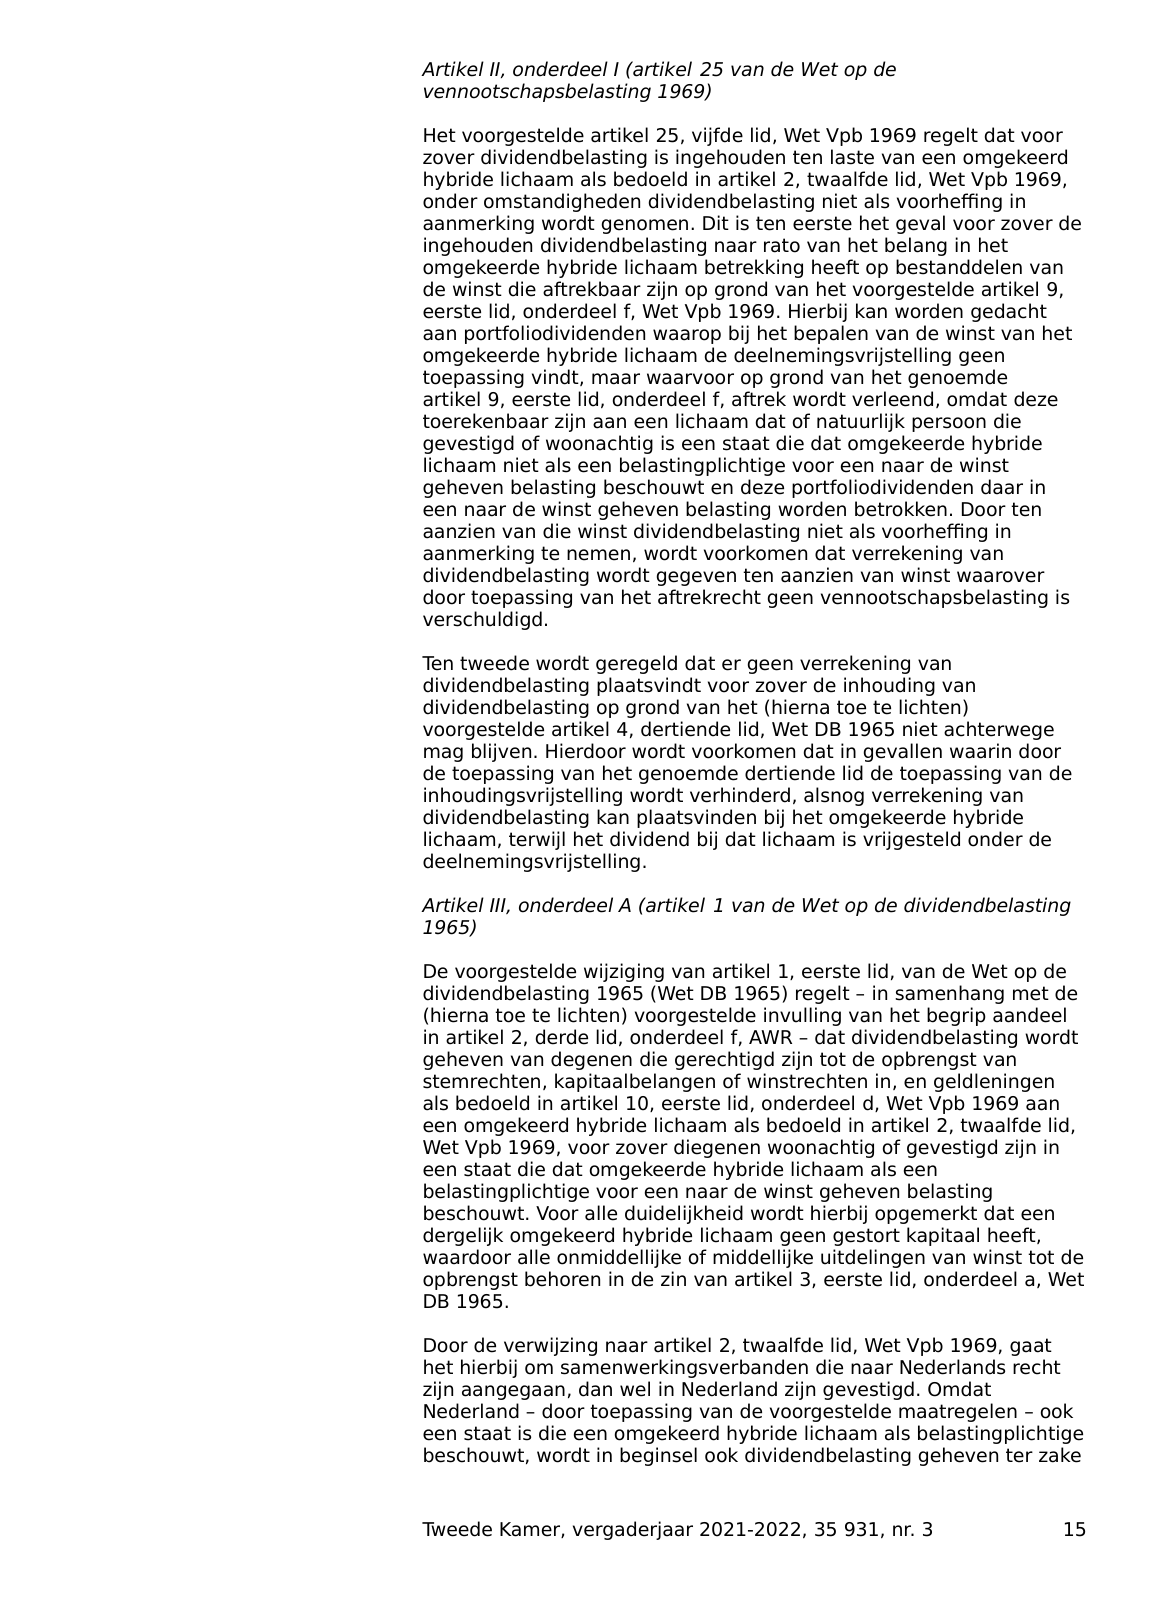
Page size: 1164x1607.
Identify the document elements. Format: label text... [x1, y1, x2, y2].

subtitle Artikel II, onderdeel I (artikel 25 van de Wet op de vennootschapsbelasting 1969) [422, 59, 1087, 103]
text Ten tweede wordt geregeld dat er geen verrekening van dividendbelasting plaatsvindt voor zover de inhouding van dividendbelasting op grond van het (hierna toe te lichten) voorgestelde artikel 4, dertiende lid, Wet DB 1965 niet achterwege mag blijven. Hierdoor wordt voorkomen dat in gevallen waarin door de toepassing van het genoemde dertiende lid de toepassing van de inhoudingsvrijstelling wordt verhinderd, alsnog verrekening van dividendbelasting kan plaatsvinden bij het omgekeerde hybride lichaam, terwijl het dividend bij dat lichaam is vrijgesteld onder de deelnemingsvrijstelling. [422, 653, 1087, 873]
text Door de verwijzing naar artikel 2, twaalfde lid, Wet Vpb 1969, gaat het hierbij om samenwerkingsverbanden die naar Nederlands recht zijn aangegaan, dan wel in Nederland zijn gevestigd. Omdat Nederland – door toepassing van de voorgestelde maatregelen – ook een staat is die een omgekeerd hybride lichaam als belastingplichtige beschouwt, wordt in beginsel ook dividendbelasting geheven ter zake [422, 1335, 1087, 1467]
subtitle Artikel III, onderdeel A (artikel 1 van de Wet op de dividendbelasting 1965) [422, 895, 1087, 939]
text Het voorgestelde artikel 25, vijfde lid, Wet Vpb 1969 regelt dat voor zover dividendbelasting is ingehouden ten laste van een omgekeerd hybride lichaam als bedoeld in artikel 2, twaalfde lid, Wet Vpb 1969, onder omstandigheden dividendbelasting niet als voorheffing in aanmerking wordt genomen. Dit is ten eerste het geval voor zover de ingehouden dividendbelasting naar rato van het belang in het omgekeerde hybride lichaam betrekking heeft op bestanddelen van de winst die aftrekbaar zijn op grond van het voorgestelde artikel 9, eerste lid, onderdeel f, Wet Vpb 1969. Hierbij kan worden gedacht aan portfoliodividenden waarop bij het bepalen van de winst van het omgekeerde hybride lichaam de deelnemingsvrijstelling geen toepassing vindt, maar waarvoor op grond van het genoemde artikel 9, eerste lid, onderdeel f, aftrek wordt verleend, omdat deze toerekenbaar zijn aan een lichaam dat of natuurlijk persoon die gevestigd of woonachtig is een staat die dat omgekeerde hybride lichaam niet als een belastingplichtige voor een naar de winst geheven belasting beschouwt en deze portfoliodividenden daar in een naar de winst geheven belasting worden betrokken. Door ten aanzien van die winst dividendbelasting niet als voorheffing in aanmerking te nemen, wordt voorkomen dat verrekening van dividendbelasting wordt gegeven ten aanzien van winst waarover door toepassing van het aftrekrecht geen vennootschapsbelasting is verschuldigd. [422, 125, 1087, 631]
text De voorgestelde wijziging van artikel 1, eerste lid, van de Wet op de dividendbelasting 1965 (Wet DB 1965) regelt – in samenhang met de (hierna toe te lichten) voorgestelde invulling van het begrip aandeel in artikel 2, derde lid, onderdeel f, AWR – dat dividendbelasting wordt geheven van degenen die gerechtigd zijn tot de opbrengst van stemrechten, kapitaalbelangen of winstrechten in, en geldleningen als bedoeld in artikel 10, eerste lid, onderdeel d, Wet Vpb 1969 aan een omgekeerd hybride lichaam als bedoeld in artikel 2, twaalfde lid, Wet Vpb 1969, voor zover diegenen woonachtig of gevestigd zijn in een staat die dat omgekeerde hybride lichaam als een belastingplichtige voor een naar de winst geheven belasting beschouwt. Voor alle duidelijkheid wordt hierbij opgemerkt dat een dergelijk omgekeerd hybride lichaam geen gestort kapitaal heeft, waardoor alle onmiddellijke of middellijke uitdelingen van winst tot de opbrengst behoren in de zin van artikel 3, eerste lid, onderdeel a, Wet DB 1965. [422, 961, 1087, 1313]
